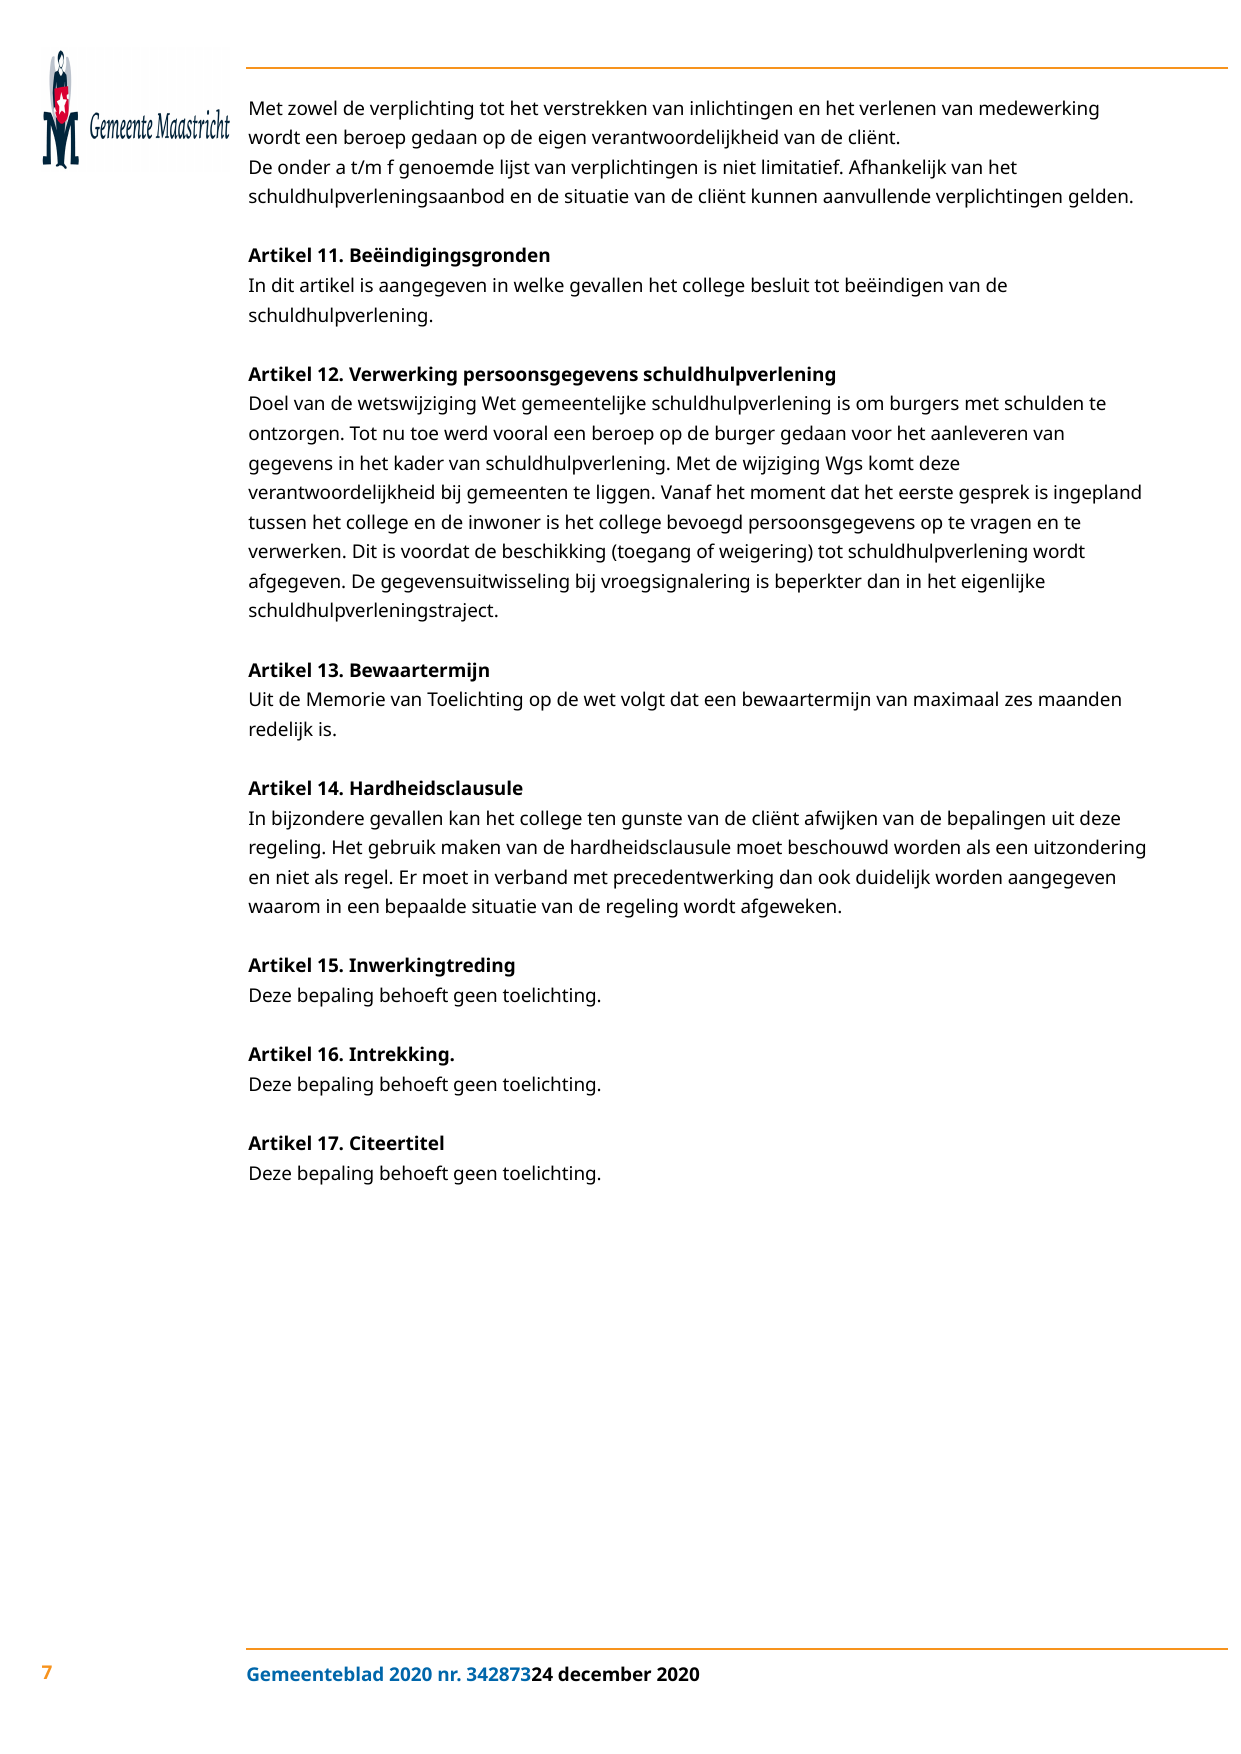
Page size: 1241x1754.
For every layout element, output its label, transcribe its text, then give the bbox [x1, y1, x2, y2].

text Doel van de wetswijziging Wet gemeentelijke schuldhulpverlening is om burgers met schulden te ontzorgen. Tot nu toe werd vooral een beroep op de burger gedaan voor het aanleveren van gegevens in het kader van schuldhulpverlening. Met de wijziging Wgs komt deze verantwoordelijkheid bij gemeenten te liggen. Vanaf het moment dat het eerste gesprek is ingepland tussen het college en de inwoner is het college bevoegd persoonsgegevens op te vragen en te verwerken. Dit is voordat de beschikking (toegang of weigering) tot schuldhulpverlening wordt afgegeven. De gegevensuitwisseling bij vroegsignalering is beperkter dan in het eigenlijke schuldhulpverleningstraject. [248, 391, 1152, 623]
text Artikel 11. Beëindigingsgronden [248, 243, 1152, 268]
text Met zowel de verplichting tot het verstrekken van inlichtingen en het verlenen van medewerking wordt een beroep gedaan op de eigen verantwoordelijkheid van de cliënt. [248, 95, 1152, 150]
text Artikel 14. Hardheidsclausule [248, 775, 1152, 801]
text Deze bepaling behoeft geen toelichting. [248, 1071, 1152, 1097]
text Deze bepaling behoeft geen toelichting. [248, 1160, 1152, 1186]
text Artikel 16. Intrekking. [248, 1041, 1152, 1067]
text Artikel 13. Bewaartermijn [248, 657, 1152, 683]
text In bijzondere gevallen kan het college ten gunste van de cliënt afwijken van de bepalingen uit deze regeling. Het gebruik maken van de hardheidsclausule moet beschouwd worden als een uitzondering en niet als regel. Er moet in verband met precedentwerking dan ook duidelijk worden aangegeven waarom in een bepaalde situatie van de regeling wordt afgeweken. [248, 805, 1152, 919]
text Deze bepaling behoeft geen toelichting. [248, 982, 1152, 1008]
picture [41, 47, 231, 172]
text Artikel 17. Citeertitel [248, 1130, 1152, 1156]
text Artikel 15. Inwerkingtreding [248, 953, 1152, 978]
text Uit de Memorie van Toelichting op de wet volgt dat een bewaartermijn van maximaal zes maanden redelijk is. [248, 686, 1152, 742]
text Artikel 12. Verwerking persoonsgegevens schuldhulpverlening [248, 361, 1152, 387]
text De onder a t/m f genoemde lijst van verplichtingen is niet limitatief. Afhankelijk van het schuldhulpverleningsaanbod en de situatie van de cliënt kunnen aanvullende verplichtingen gelden. [248, 154, 1152, 209]
text In dit artikel is aangegeven in welke gevallen het college besluit tot beëindigen van de schuldhulpverlening. [248, 272, 1152, 328]
